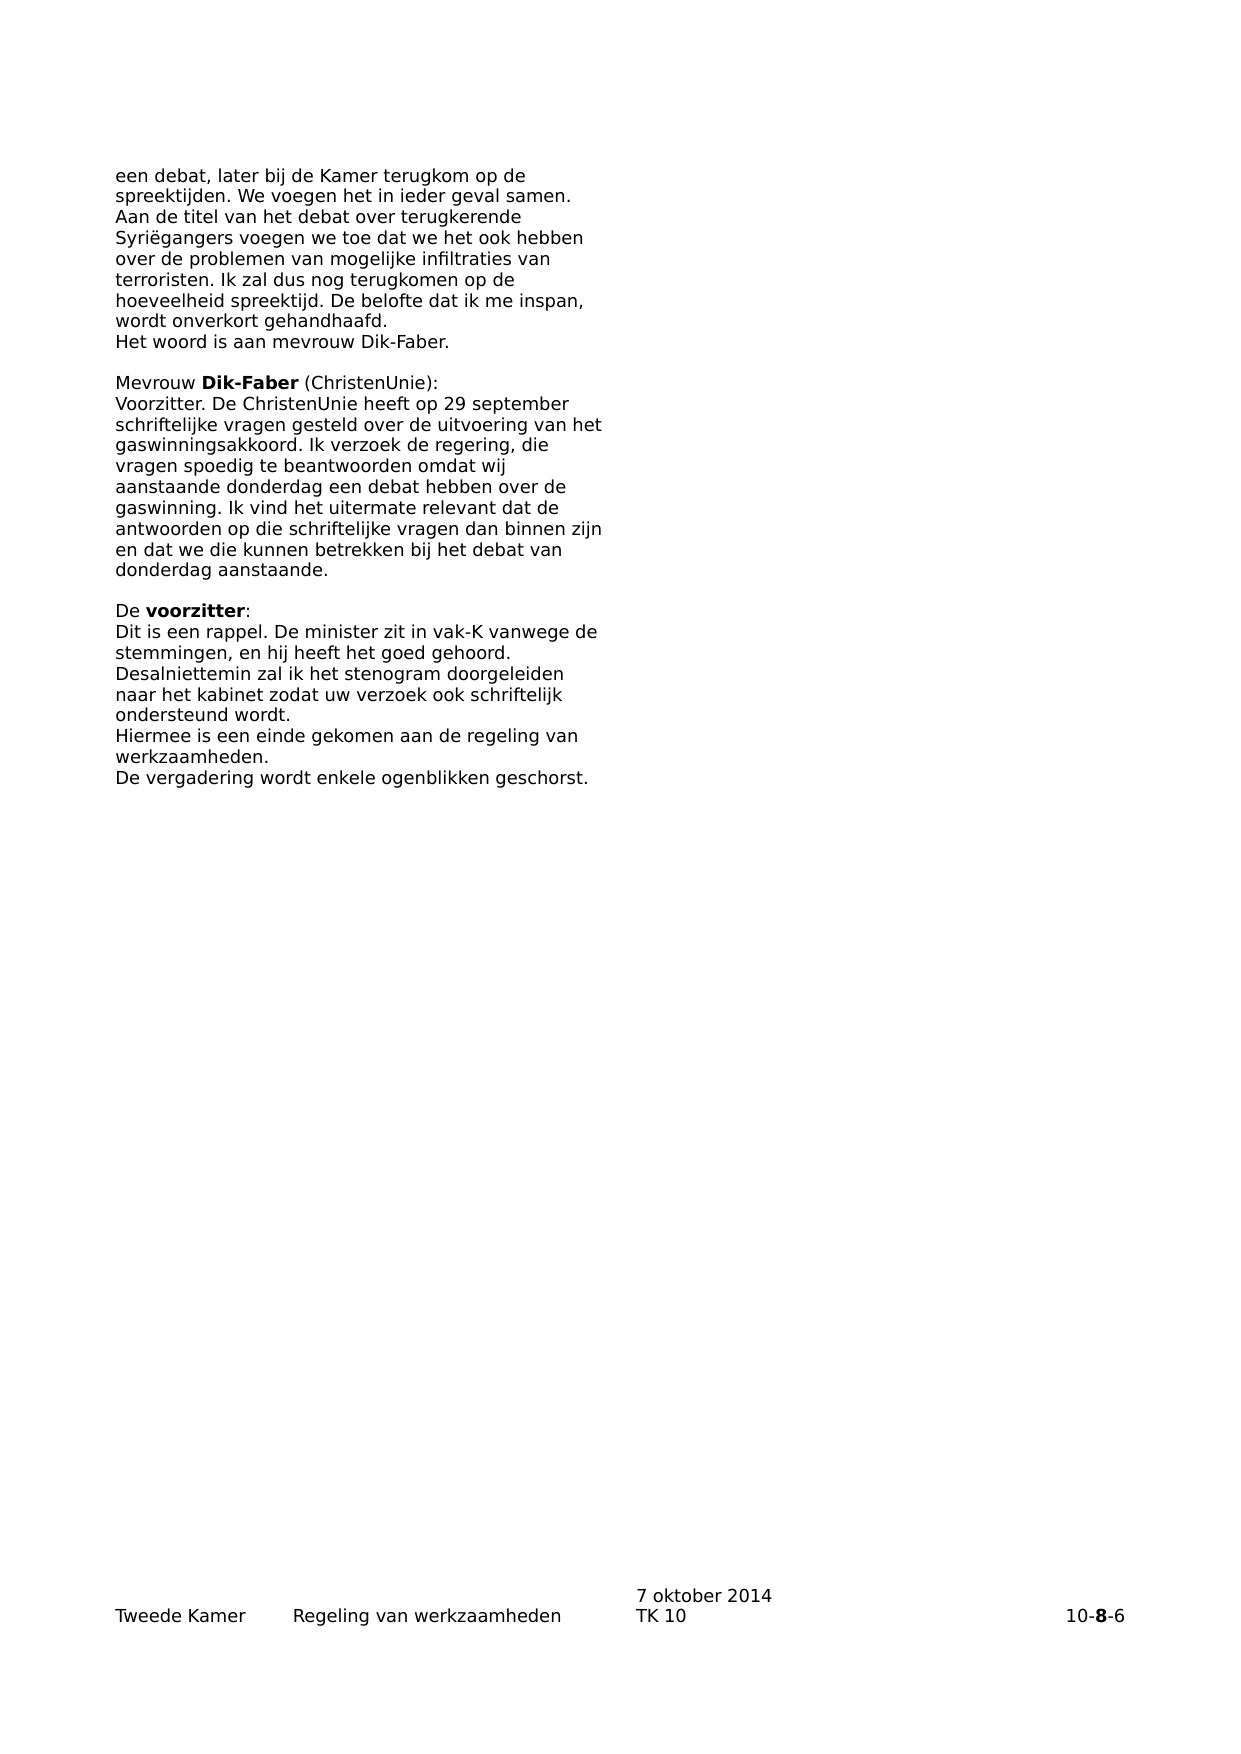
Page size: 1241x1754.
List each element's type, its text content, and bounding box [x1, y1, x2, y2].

text een debat, later bij de Kamer terugkom op de spreektijden. We voegen het in ieder geval samen. Aan de titel van het debat over terugkerende Syriëgangers voegen we toe dat we het ook hebben over de problemen van mogelijke infiltraties van terroristen. Ik zal dus nog terugkomen op de hoeveelheid spreektijd. De belofte dat ik me inspan, wordt onverkort gehandhaafd. [115, 165, 605, 332]
text Mevrouw Dik-Faber (ChristenUnie): [115, 373, 605, 393]
text Dit is een rappel. De minister zit in vak-K vanwege de stemmingen, en hij heeft het goed gehoord. Desalniettemin zal ik het stenogram doorgeleiden naar het kabinet zodat uw verzoek ook schriftelijk ondersteund wordt. [115, 622, 605, 726]
text Voorzitter. De ChristenUnie heeft op 29 september schriftelijke vragen gesteld over de uitvoering van het gaswinningsakkoord. Ik verzoek de regering, die vragen spoedig te beantwoorden omdat wij aanstaande donderdag een debat hebben over de gaswinning. Ik vind het uitermate relevant dat de antwoorden op die schriftelijke vragen dan binnen zijn en dat we die kunnen betrekken bij het debat van donderdag aanstaande. [115, 393, 605, 581]
text De voorzitter: [115, 601, 605, 622]
text Het woord is aan mevrouw Dik-Faber. [115, 332, 605, 353]
text De vergadering wordt enkele ogenblikken geschorst. [115, 768, 605, 788]
text Hiermee is een einde gekomen aan de regeling van werkzaamheden. [115, 726, 605, 768]
